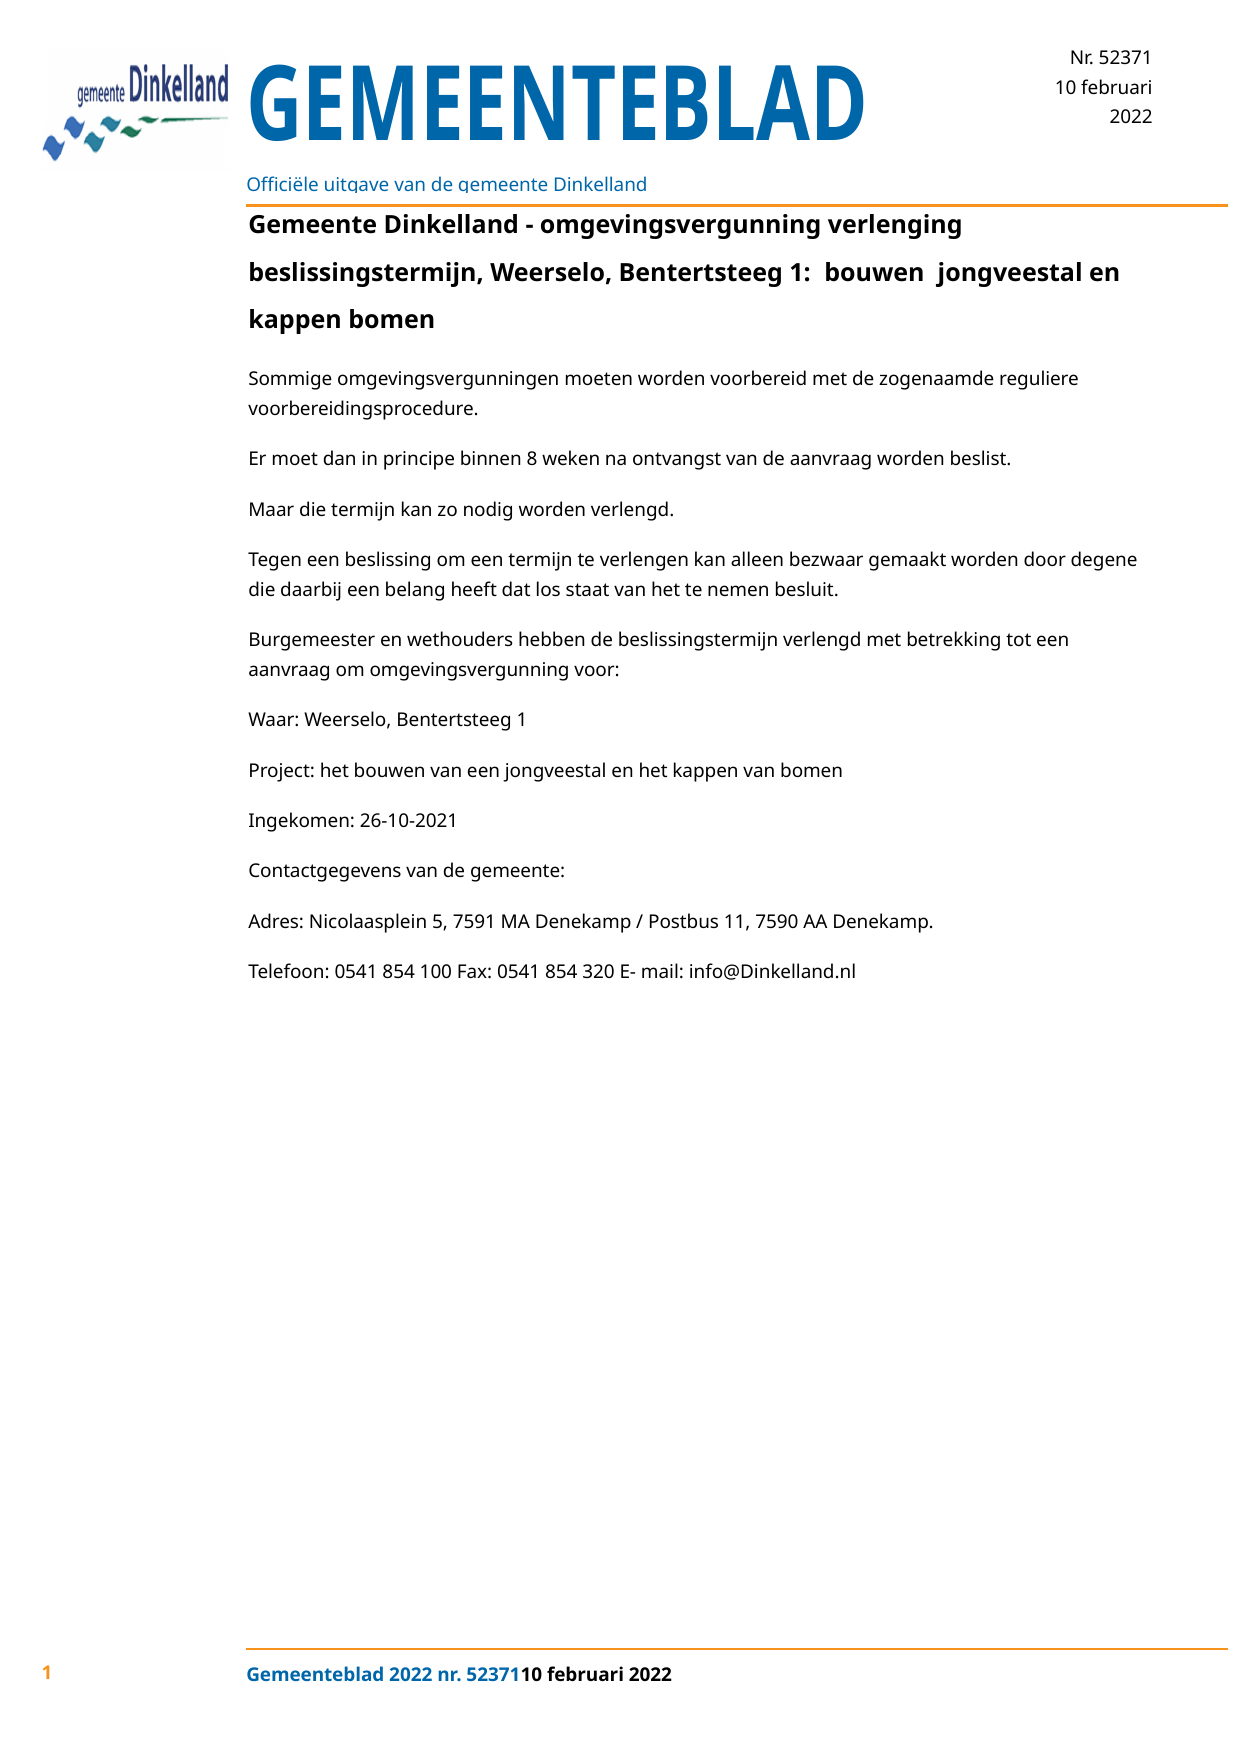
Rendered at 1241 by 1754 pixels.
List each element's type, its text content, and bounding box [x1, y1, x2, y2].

text Burgemeester en wethouders hebben de beslissingstermijn verlengd met betrekking tot een aanvraag om omgevingsvergunning voor: [248, 626, 1152, 682]
text Contactgegevens van de gemeente: [248, 858, 1152, 883]
text Er moet dan in principe binnen 8 weken na ontvangst van de aanvraag worden beslist. [248, 446, 1152, 471]
text Ingekomen: 26-10-2021 [248, 807, 1152, 833]
text Maar die termijn kan zo nodig worden verlengd. [248, 496, 1152, 522]
picture [41, 47, 231, 172]
text Gemeente Dinkelland - omgevingsvergunning verlenging beslissingstermijn, Weerselo, Bentertsteeg 1: bouwen jongveestal en kappen bomen [248, 207, 1152, 336]
text Project: het bouwen van een jongveestal en het kappen van bomen [248, 757, 1152, 782]
text Tegen een beslissing om een termijn te verlengen kan alleen bezwaar gemaakt worden door degene die daarbij een belang heeft dat los staat van het te nemen besluit. [248, 546, 1152, 602]
text Sommige omgevingsvergunningen moeten worden voorbereid met de zogenaamde reguliere voorbereidingsprocedure. [248, 366, 1152, 421]
text Waar: Weerselo, Bentertsteeg 1 [248, 706, 1152, 732]
text Adres: Nicolaasplein 5, 7591 MA Denekamp / Postbus 11, 7590 AA Denekamp. [248, 908, 1152, 934]
text Telefoon: 0541 854 100 Fax: 0541 854 320 E- mail: info@Dinkelland.nl [248, 958, 1152, 984]
